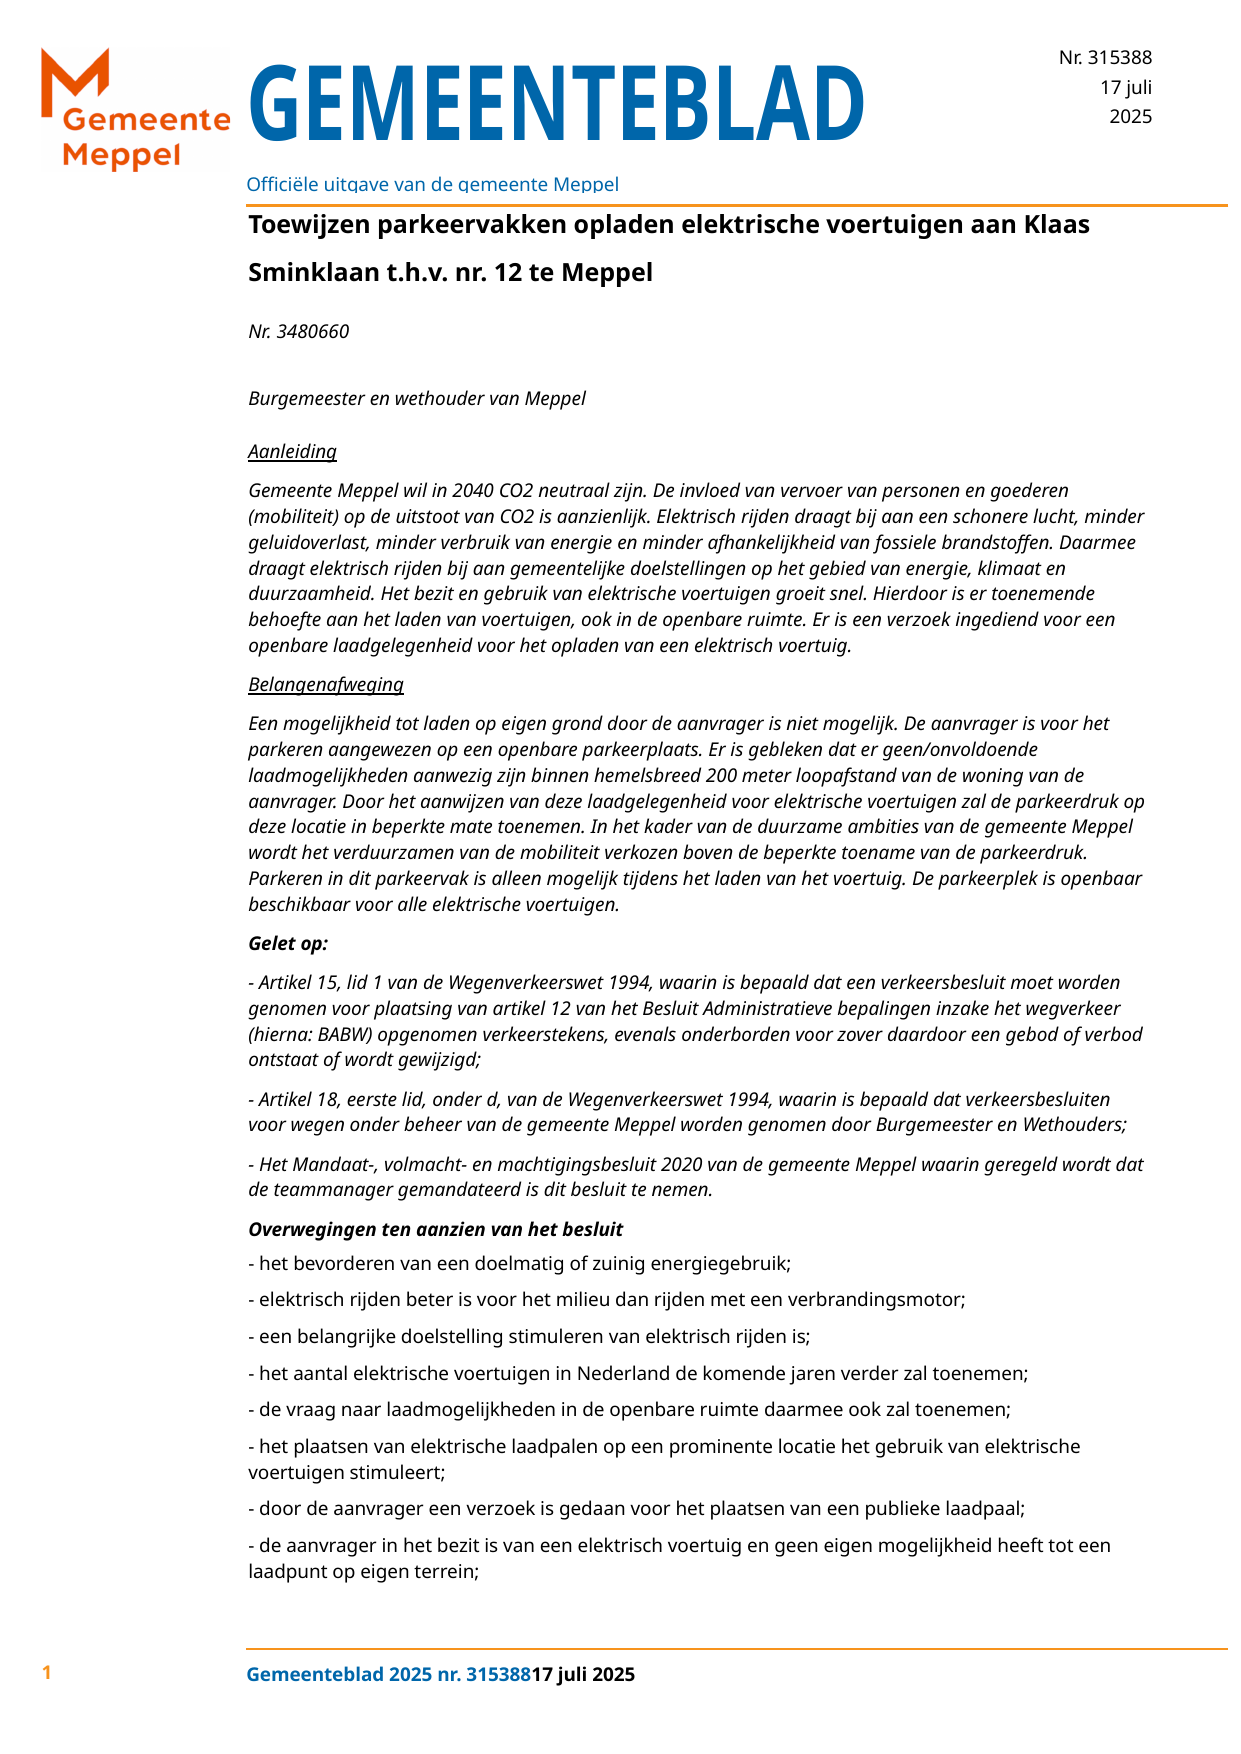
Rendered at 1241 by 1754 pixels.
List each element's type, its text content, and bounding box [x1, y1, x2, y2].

picture [41, 47, 231, 172]
text - elektrisch rijden beter is voor het milieu dan rijden met een verbrandingsmotor; [248, 1286, 1152, 1312]
text - Artikel 15, lid 1 van de Wegenverkeerswet 1994, waarin is bepaald dat een verkeersbesluit moet worden genomen voor plaatsing van artikel 12 van het Besluit Administratieve bepalingen inzake het wegverkeer (hierna: BABW) opgenomen verkeerstekens, evenals onderborden voor zover daardoor een gebod of verbod ontstaat of wordt gewijzigd; [248, 969, 1152, 1072]
text - Artikel 18, eerste lid, onder d, van de Wegenverkeerswet 1994, waarin is bepaald dat verkeersbesluiten voor wegen onder beheer van de gemeente Meppel worden genomen door Burgemeester en Wethouders; [248, 1086, 1152, 1137]
text Aanleiding [248, 438, 1152, 464]
text - het plaatsen van elektrische laadpalen op een prominente locatie het gebruik van elektrische voertuigen stimuleert; [248, 1433, 1152, 1484]
text - de vraag naar laadmogelijkheden in de openbare ruimte daarmee ook zal toenemen; [248, 1396, 1152, 1422]
text - Het Mandaat-, volmacht- en machtigingsbesluit 2020 van de gemeente Meppel waarin geregeld wordt dat de teammanager gemandateerd is dit besluit te nemen. [248, 1151, 1152, 1202]
text Een mogelijkheid tot laden op eigen grond door de aanvrager is niet mogelijk. De aanvrager is voor het parkeren aangewezen op een openbare parkeerplaats. Er is gebleken dat er geen/onvoldoende laadmogelijkheden aanwezig zijn binnen hemelsbreed 200 meter loopafstand van de woning van de aanvrager. Door het aanwijzen van deze laadgelegenheid voor elektrische voertuigen zal de parkeerdruk op deze locatie in beperkte mate toenemen. In het kader van de duurzame ambities van de gemeente Meppel wordt het verduurzamen van de mobiliteit verkozen boven de beperkte toename van de parkeerdruk. Parkeren in dit parkeervak is alleen mogelijk tijdens het laden van het voertuig. De parkeerplek is openbaar beschikbaar voor alle elektrische voertuigen. [248, 711, 1152, 916]
text Belangenafweging [248, 671, 1152, 697]
text Toewijzen parkeervakken opladen elektrische voertuigen aan Klaas Sminklaan t.h.v. nr. 12 te Meppel [248, 207, 1152, 288]
text - de aanvrager in het bezit is van een elektrisch voertuig en geen eigen mogelijkheid heeft tot een laadpunt op eigen terrein; [248, 1532, 1152, 1584]
text Gemeente Meppel wil in 2040 CO2 neutraal zijn. De invloed van vervoer van personen en goederen (mobiliteit) op de uitstoot van CO2 is aanzienlijk. Elektrisch rijden draagt bij aan een schonere lucht, minder geluidoverlast, minder verbruik van energie en minder afhankelijkheid van fossiele brandstoffen. Daarmee draagt elektrisch rijden bij aan gemeentelijke doelstellingen op het gebied van energie, klimaat en duurzaamheid. Het bezit en gebruik van elektrische voertuigen groeit snel. Hierdoor is er toenemende behoefte aan het laden van voertuigen, ook in de openbare ruimte. Er is een verzoek ingediend voor een openbare laadgelegenheid voor het opladen van een elektrisch voertuig. [248, 478, 1152, 658]
text Nr. 3480660 [248, 318, 1152, 344]
text Overwegingen ten aanzien van het besluit [248, 1216, 1152, 1241]
text - door de aanvrager een verzoek is gedaan voor het plaatsen van een publieke laadpaal; [248, 1496, 1152, 1521]
text Gelet op: [248, 930, 1152, 956]
text - het bevorderen van een doelmatig of zuinig energiegebruik; [248, 1250, 1152, 1276]
text Burgemeester en wethouder van Meppel [248, 386, 1152, 411]
text - het aantal elektrische voertuigen in Nederland de komende jaren verder zal toenemen; [248, 1360, 1152, 1386]
text - een belangrijke doelstelling stimuleren van elektrisch rijden is; [248, 1323, 1152, 1349]
